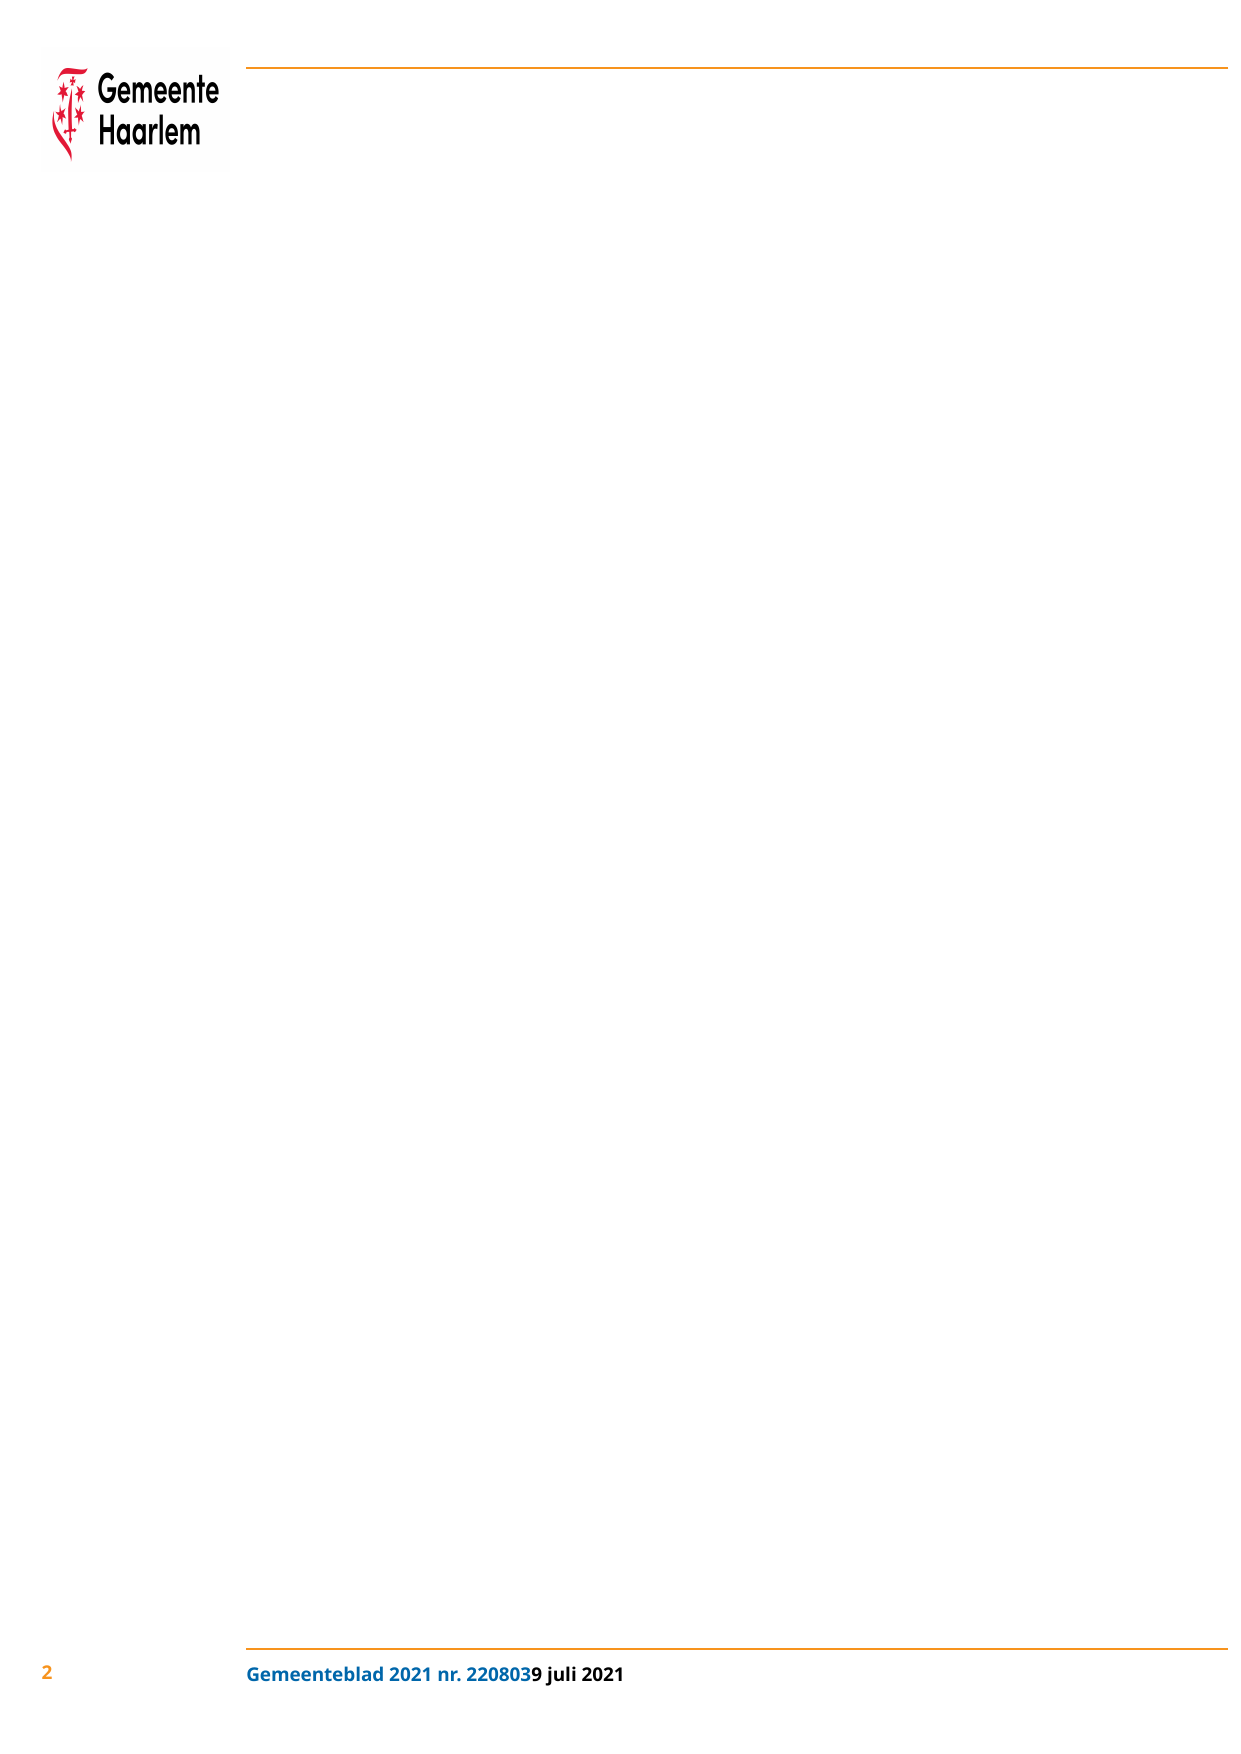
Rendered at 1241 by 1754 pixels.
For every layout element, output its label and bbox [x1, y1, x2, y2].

picture [41, 47, 231, 172]
